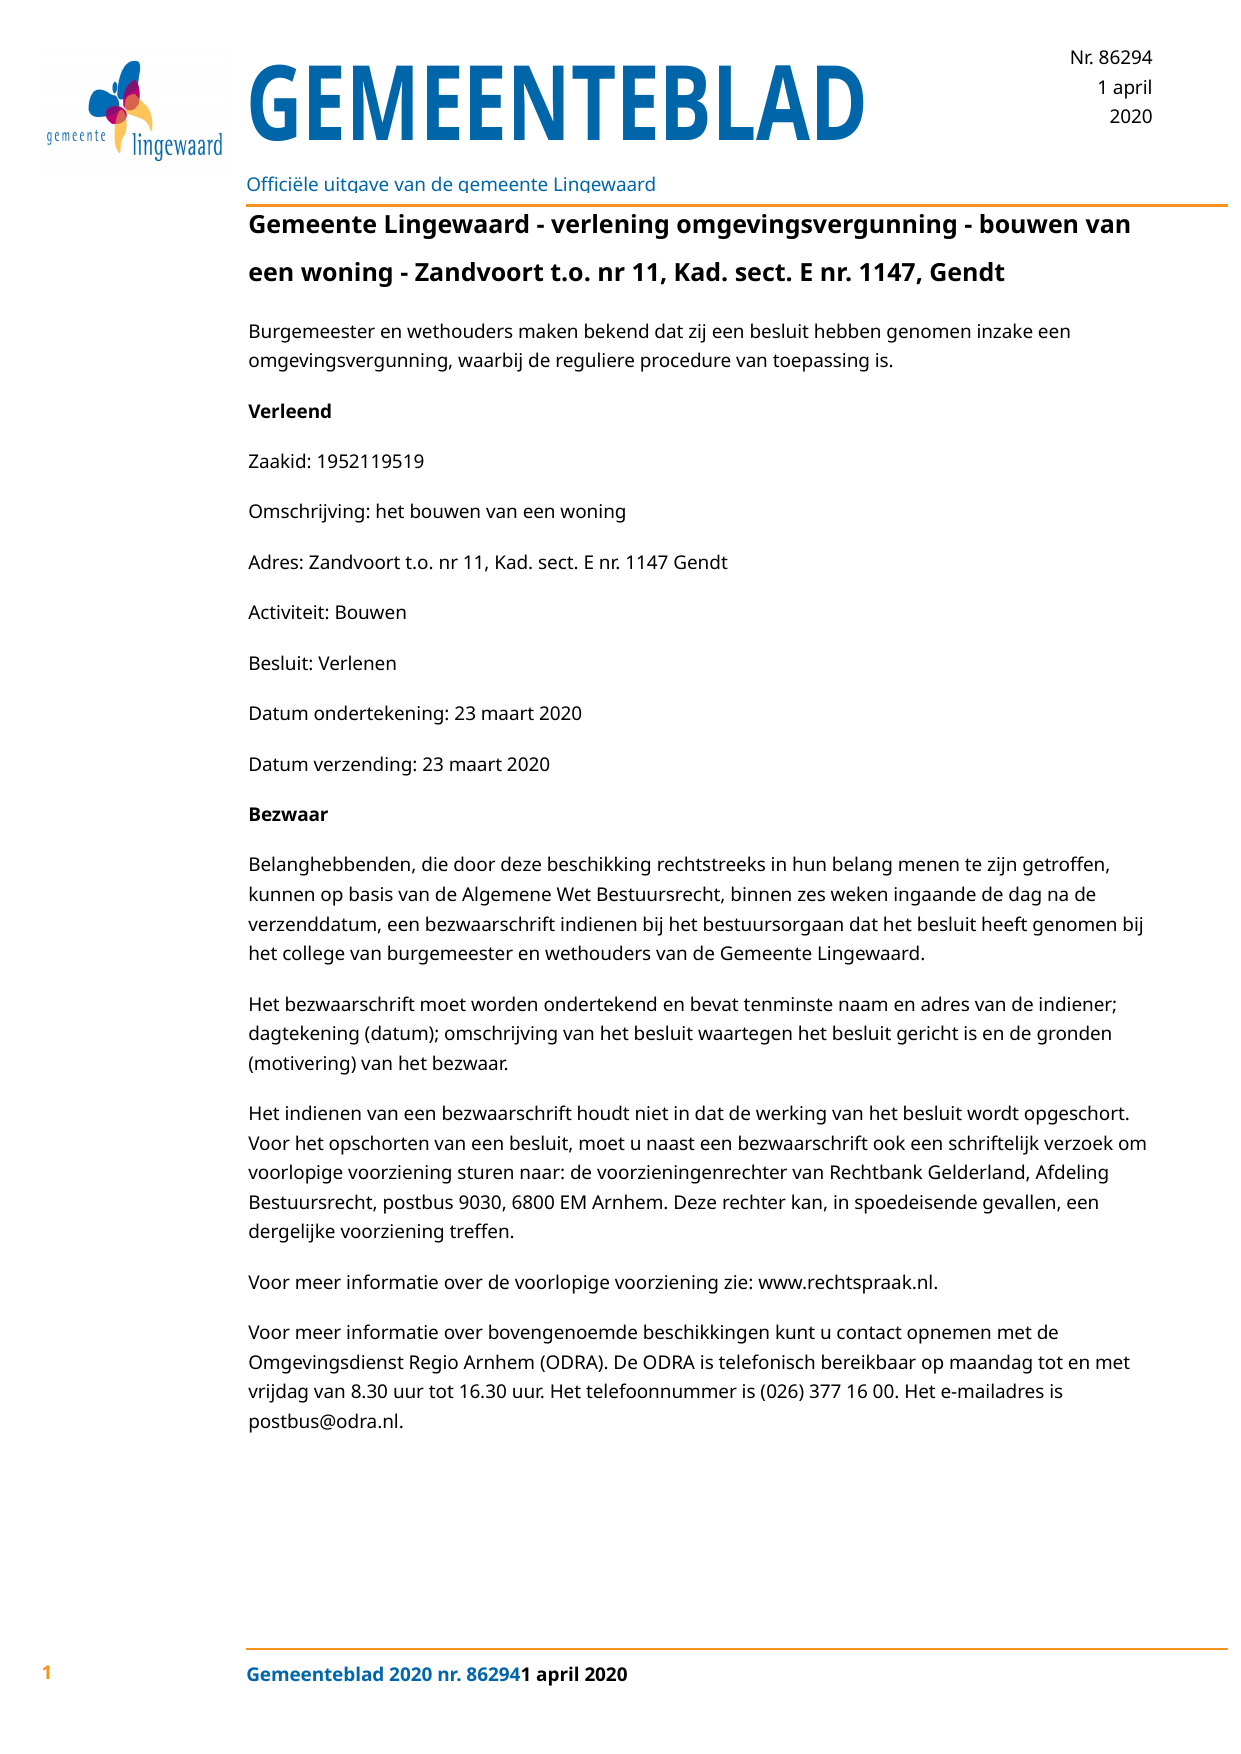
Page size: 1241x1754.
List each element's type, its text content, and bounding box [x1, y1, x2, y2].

text Zaakid: 1952119519 [248, 448, 1152, 474]
picture [41, 47, 231, 172]
text Bezwaar [248, 801, 1152, 827]
text Voor meer informatie over de voorlopige voorziening zie: www.rechtspraak.nl. [248, 1269, 1152, 1295]
text Datum ondertekening: 23 maart 2020 [248, 700, 1152, 726]
text Belanghebbenden, die door deze beschikking rechtstreeks in hun belang menen te zijn getroffen, kunnen op basis van de Algemene Wet Bestuursrecht, binnen zes weken ingaande de dag na de verzenddatum, een bezwaarschrift indienen bij het bestuursorgaan dat het besluit heeft genomen bij het college van burgemeester en wethouders van de Gemeente Lingewaard. [248, 852, 1152, 966]
text Datum verzending: 23 maart 2020 [248, 751, 1152, 777]
text Het bezwaarschrift moet worden ondertekend en bevat tenminste naam en adres van de indiener; dagtekening (datum); omschrijving van het besluit waartegen het besluit gericht is en de gronden (motivering) van het bezwaar. [248, 991, 1152, 1076]
text Voor meer informatie over bovengenoemde beschikkingen kunt u contact opnemen met de Omgevingsdienst Regio Arnhem (ODRA). De ODRA is telefonisch bereikbaar op maandag tot en met vrijdag van 8.30 uur tot 16.30 uur. Het telefoonnummer is (026) 377 16 00. Het e-mailadres is postbus@odra.nl. [248, 1319, 1152, 1434]
text Activiteit: Bouwen [248, 599, 1152, 625]
text Burgemeester en wethouders maken bekend dat zij een besluit hebben genomen inzake een omgevingsvergunning, waarbij de reguliere procedure van toepassing is. [248, 318, 1152, 373]
text Het indienen van een bezwaarschrift houdt niet in dat de werking van het besluit wordt opgeschort. Voor het opschorten van een besluit, moet u naast een bezwaarschrift ook een schriftelijk verzoek om voorlopige voorziening sturen naar: de voorzieningenrechter van Rechtbank Gelderland, Afdeling Bestuursrecht, postbus 9030, 6800 EM Arnhem. Deze rechter kan, in spoedeisende gevallen, een dergelijke voorziening treffen. [248, 1100, 1152, 1244]
text Besluit: Verlenen [248, 650, 1152, 676]
text Gemeente Lingewaard - verlening omgevingsvergunning - bouwen van een woning - Zandvoort t.o. nr 11, Kad. sect. E nr. 1147, Gendt [248, 207, 1152, 288]
text Omschrijving: het bouwen van een woning [248, 499, 1152, 524]
text Adres: Zandvoort t.o. nr 11, Kad. sect. E nr. 1147 Gendt [248, 549, 1152, 575]
text Verleend [248, 398, 1152, 424]
